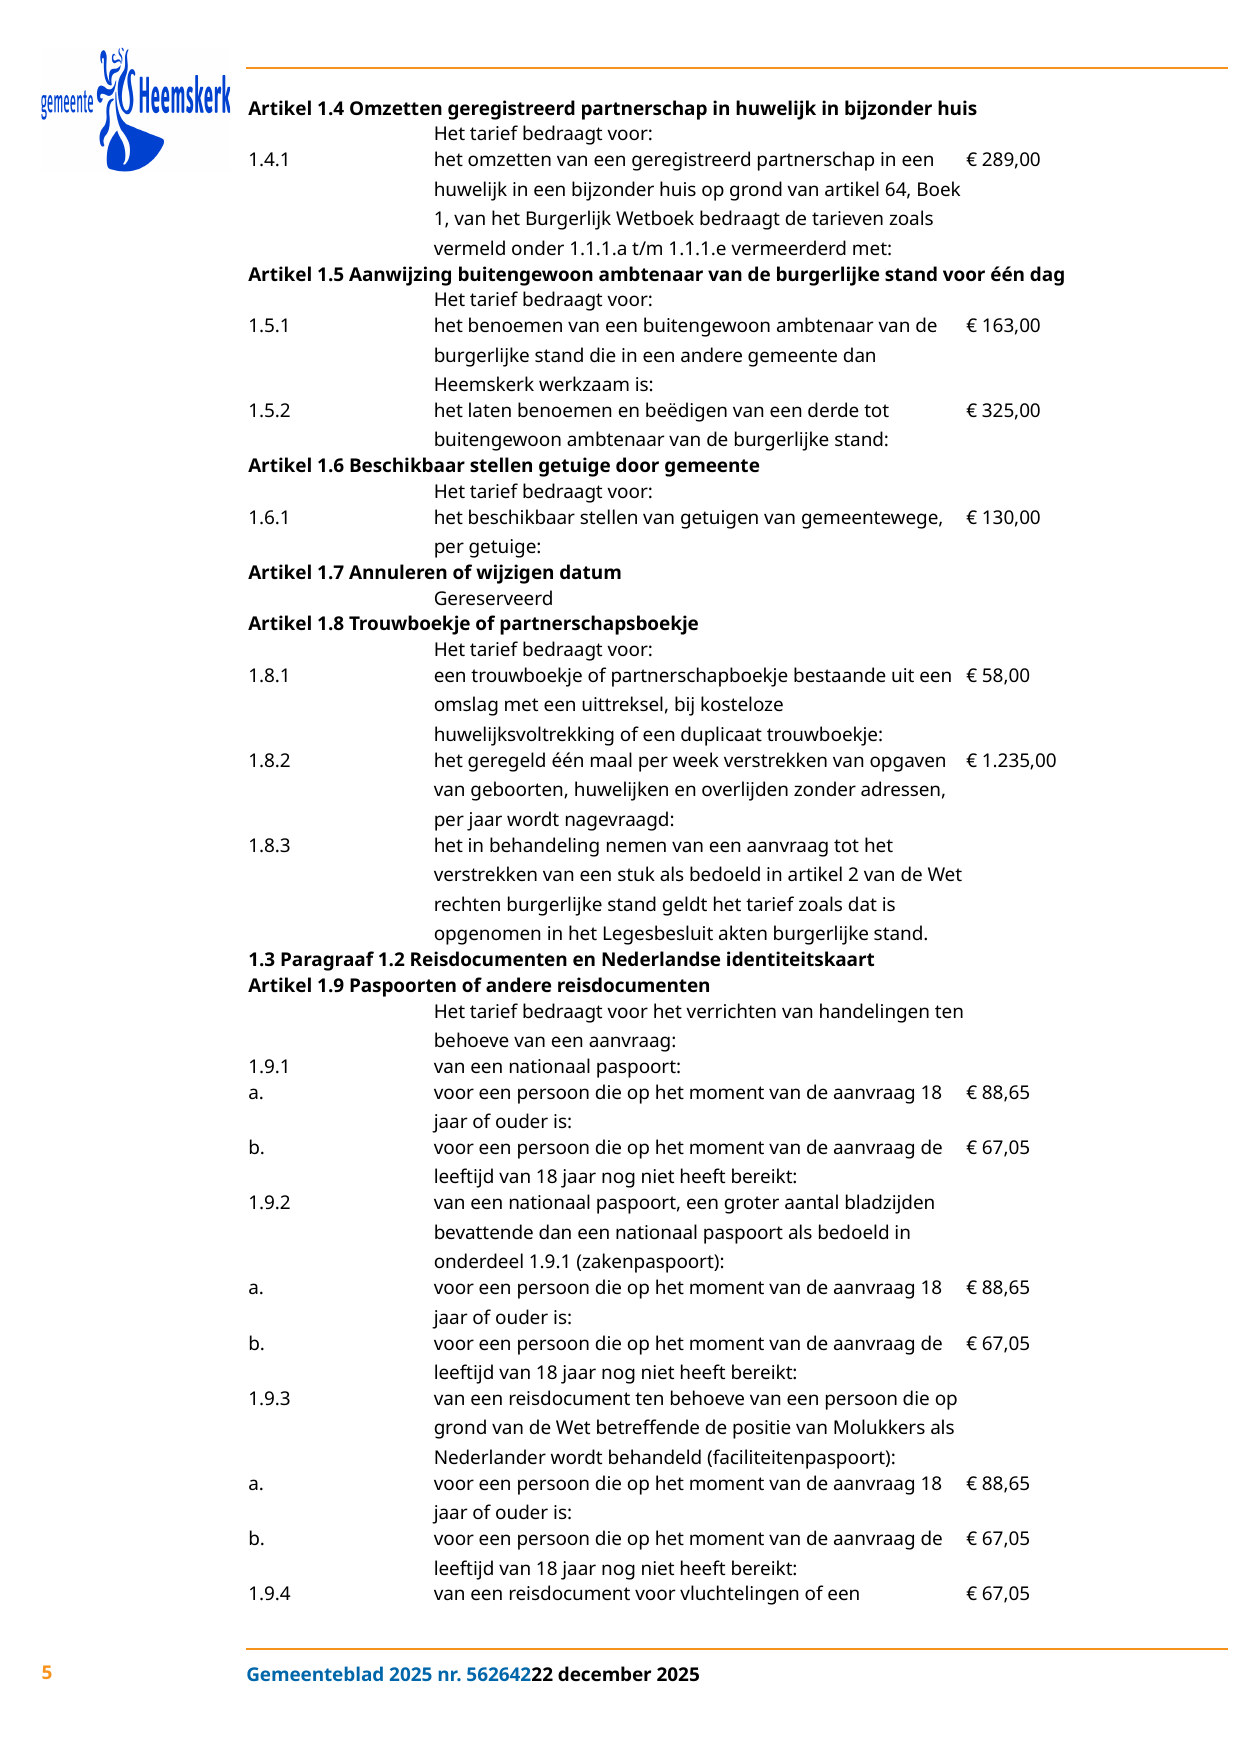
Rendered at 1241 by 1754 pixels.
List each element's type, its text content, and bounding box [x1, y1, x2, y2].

table_cell [966, 121, 1152, 146]
table_cell 1.5.2 [248, 397, 433, 452]
table_cell [966, 1385, 1152, 1470]
table_cell Het tarief bedraagt voor: [434, 636, 966, 662]
table_cell [966, 998, 1152, 1053]
table_cell [966, 585, 1152, 611]
table_cell 1.8.2 [248, 747, 433, 832]
table_cell voor een persoon die op het moment van de aanvraag 18 jaar of ouder is: [434, 1274, 966, 1330]
table_cell € 67,05 [966, 1134, 1152, 1189]
table_cell van een nationaal paspoort, een groter aantal bladzijden bevattende dan een nationaal paspoort als bedoeld in onderdeel 1.9.1 (zakenpaspoort): [434, 1190, 966, 1274]
table_cell voor een persoon die op het moment van de aanvraag de leeftijd van 18 jaar nog niet heeft bereikt: [434, 1134, 966, 1189]
table_cell 1.8.1 [248, 662, 433, 747]
table_cell een trouwboekje of partnerschapboekje bestaande uit een omslag met een uittreksel, bij kosteloze huwelijksvoltrekking of een duplicaat trouwboekje: [434, 662, 966, 747]
table_cell het geregeld één maal per week verstrekken van opgaven van geboorten, huwelijken en overlijden zonder adressen, per jaar wordt nagevraagd: [434, 747, 966, 832]
table_cell het benoemen van een buitengewoon ambtenaar van de burgerlijke stand die in een andere gemeente dan Heemskerk werkzaam is: [434, 312, 966, 397]
table_cell het beschikbaar stellen van getuigen van gemeentewege, per getuige: [434, 504, 966, 559]
table_cell het omzetten van een geregistreerd partnerschap in een huwelijk in een bijzonder huis op grond van artikel 64, Boek 1, van het Burgerlijk Wetboek bedraagt de tarieven zoals vermeld onder 1.1.1.a t/m 1.1.1.e vermeerderd met: [434, 146, 966, 261]
table_cell [966, 636, 1152, 662]
table_cell [966, 478, 1152, 504]
table_cell [966, 1190, 1152, 1274]
table_cell [248, 121, 433, 146]
table_cell 1.9.4 [248, 1581, 433, 1606]
table_cell 1.8.3 [248, 832, 433, 946]
table_cell Artikel 1.4 Omzetten geregistreerd partnerschap in huwelijk in bijzonder huis [248, 95, 1152, 121]
table_cell van een reisdocument ten behoeve van een persoon die op grond van de Wet betreffende de positie van Molukkers als Nederlander wordt behandeld (faciliteitenpaspoort): [434, 1385, 966, 1470]
table_cell [966, 286, 1152, 312]
table_cell b. [248, 1330, 433, 1385]
table_cell [966, 1053, 1152, 1079]
table_cell 1.9.3 [248, 1385, 433, 1470]
table_cell Gereserveerd [434, 585, 966, 611]
table_cell € 325,00 [966, 397, 1152, 452]
table_cell voor een persoon die op het moment van de aanvraag 18 jaar of ouder is: [434, 1079, 966, 1134]
table_cell [248, 998, 433, 1053]
table_cell b. [248, 1525, 433, 1581]
table_cell € 58,00 [966, 662, 1152, 747]
table_cell [966, 832, 1152, 946]
table_cell € 88,65 [966, 1274, 1152, 1330]
table_cell Artikel 1.6 Beschikbaar stellen getuige door gemeente [248, 453, 1152, 478]
table_cell € 130,00 [966, 504, 1152, 559]
table_cell [248, 478, 433, 504]
table_cell € 163,00 [966, 312, 1152, 397]
table_cell 1.6.1 [248, 504, 433, 559]
table_cell Het tarief bedraagt voor: [434, 121, 966, 146]
table_cell [248, 585, 433, 611]
table_cell € 67,05 [966, 1330, 1152, 1385]
table_cell € 67,05 [966, 1525, 1152, 1581]
table_cell Het tarief bedraagt voor het verrichten van handelingen ten behoeve van een aanvraag: [434, 998, 966, 1053]
table_cell [248, 636, 433, 662]
table_cell € 88,65 [966, 1470, 1152, 1525]
table_cell a. [248, 1079, 433, 1134]
table_cell Artikel 1.5 Aanwijzing buitengewoon ambtenaar van de burgerlijke stand voor één dag [248, 261, 1152, 286]
table_cell Het tarief bedraagt voor: [434, 478, 966, 504]
table_cell 1.4.1 [248, 146, 433, 261]
table_cell 1.3 Paragraaf 1.2 Reisdocumenten en Nederlandse identiteitskaart [248, 946, 1152, 972]
picture [41, 47, 231, 172]
table_cell € 67,05 [966, 1581, 1152, 1606]
table_cell het in behandeling nemen van een aanvraag tot het verstrekken van een stuk als bedoeld in artikel 2 van de Wet rechten burgerlijke stand geldt het tarief zoals dat is opgenomen in het Legesbesluit akten burgerlijke stand. [434, 832, 966, 946]
table_cell 1.9.1 [248, 1053, 433, 1079]
table_cell Artikel 1.8 Trouwboekje of partnerschapsboekje [248, 611, 1152, 636]
table_cell 1.5.1 [248, 312, 433, 397]
table_cell 1.9.2 [248, 1190, 433, 1274]
table_cell € 1.235,00 [966, 747, 1152, 832]
table_cell € 88,65 [966, 1079, 1152, 1134]
table_cell Artikel 1.7 Annuleren of wijzigen datum [248, 559, 1152, 585]
table_cell voor een persoon die op het moment van de aanvraag 18 jaar of ouder is: [434, 1470, 966, 1525]
table_cell voor een persoon die op het moment van de aanvraag de leeftijd van 18 jaar nog niet heeft bereikt: [434, 1330, 966, 1385]
table_cell a. [248, 1274, 433, 1330]
table_cell van een reisdocument voor vluchtelingen of een [434, 1581, 966, 1606]
table_cell Artikel 1.9 Paspoorten of andere reisdocumenten [248, 972, 1152, 998]
table_cell van een nationaal paspoort: [434, 1053, 966, 1079]
table_cell Het tarief bedraagt voor: [434, 286, 966, 312]
table_cell [248, 286, 433, 312]
table_cell € 289,00 [966, 146, 1152, 261]
table_cell voor een persoon die op het moment van de aanvraag de leeftijd van 18 jaar nog niet heeft bereikt: [434, 1525, 966, 1581]
table_cell het laten benoemen en beëdigen van een derde tot buitengewoon ambtenaar van de burgerlijke stand: [434, 397, 966, 452]
table_cell a. [248, 1470, 433, 1525]
table_cell b. [248, 1134, 433, 1189]
